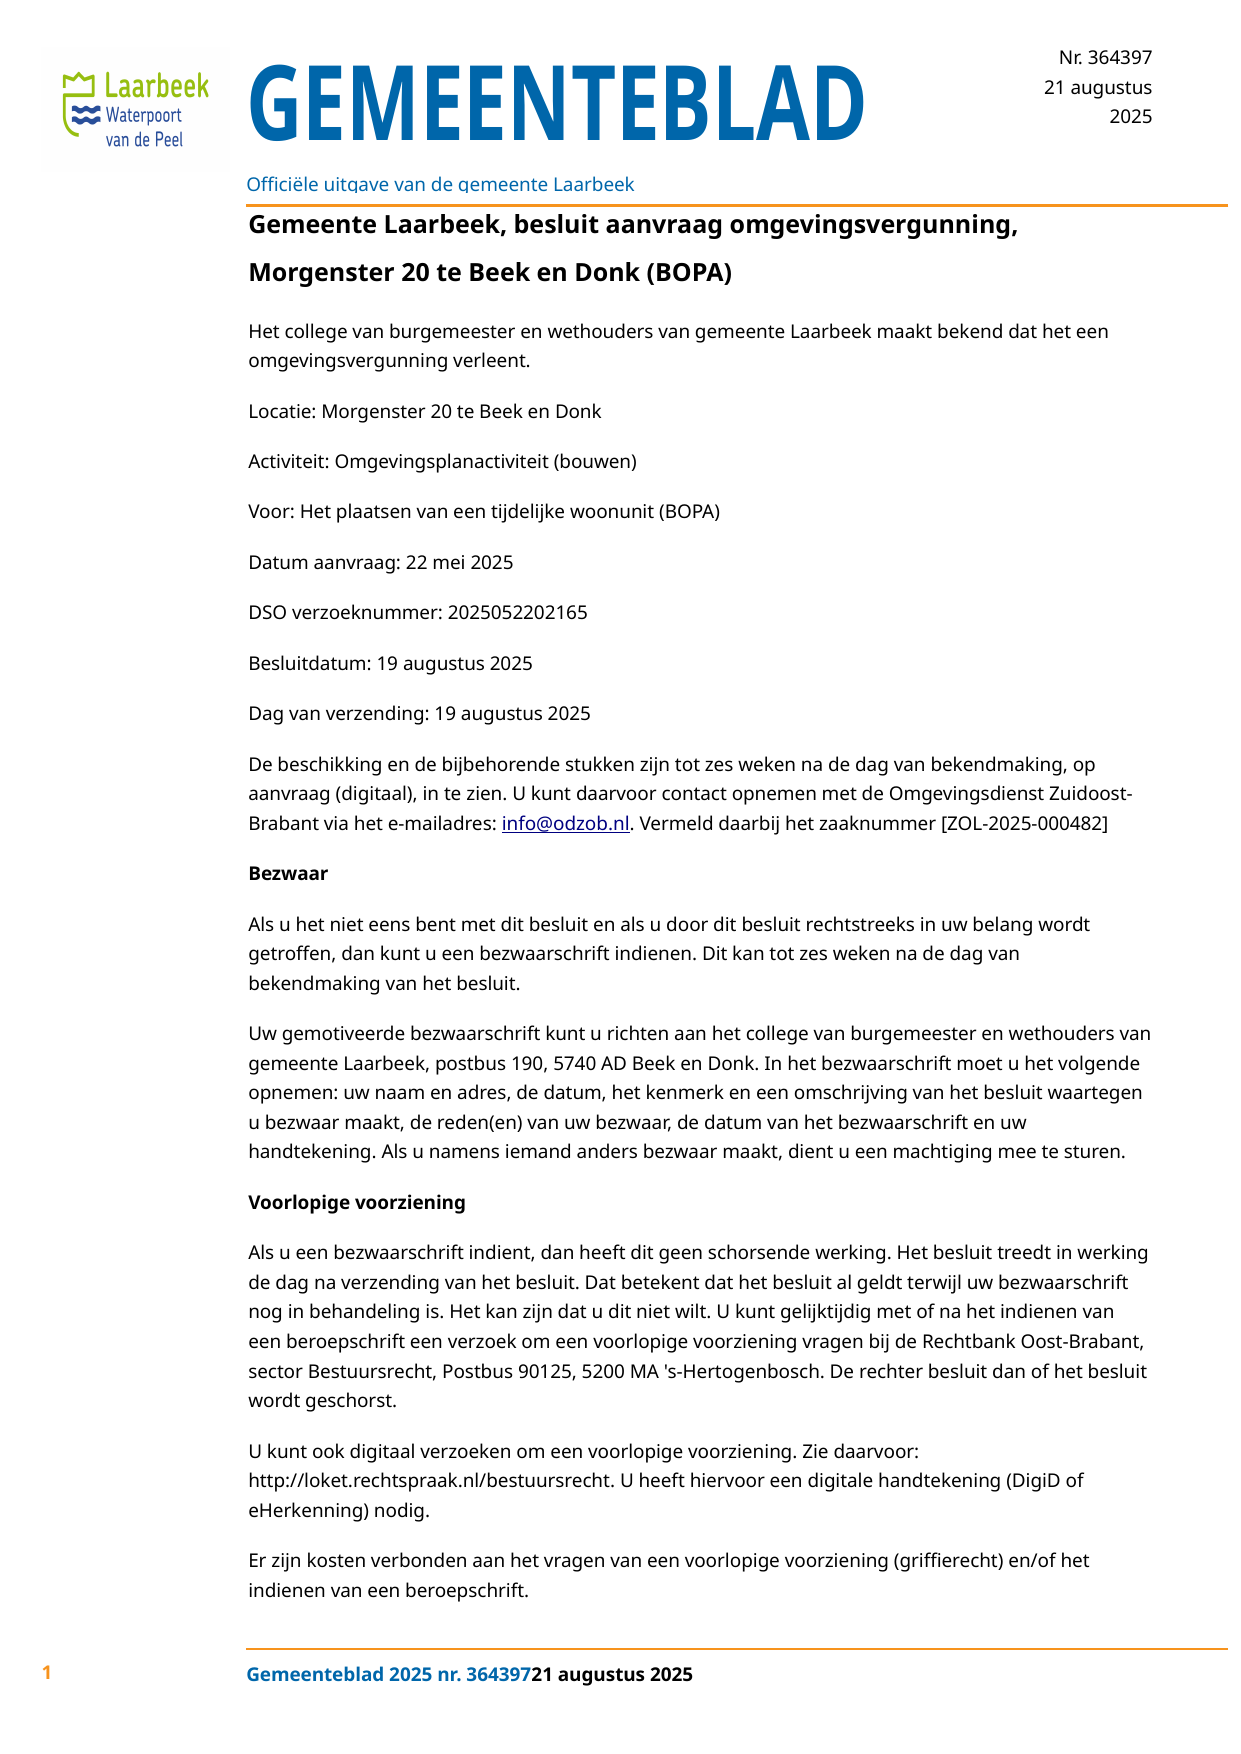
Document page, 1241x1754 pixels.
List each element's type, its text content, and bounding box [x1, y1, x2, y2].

text Als u het niet eens bent met dit besluit en als u door dit besluit rechtstreeks in uw belang wordt getroffen, dan kunt u een bezwaarschrift indienen. Dit kan tot zes weken na de dag van bekendmaking van het besluit. [248, 911, 1152, 996]
text Besluitdatum: 19 augustus 2025 [248, 650, 1152, 676]
text Bezwaar [248, 860, 1152, 886]
text Voorlopige voorziening [248, 1189, 1152, 1215]
picture [41, 47, 231, 172]
text Locatie: Morgenster 20 te Beek en Donk [248, 398, 1152, 424]
text DSO verzoeknummer: 2025052202165 [248, 599, 1152, 625]
text Er zijn kosten verbonden aan het vragen van een voorlopige voorziening (griffierecht) en/of het indienen van een beroepschrift. [248, 1547, 1152, 1603]
text Het college van burgemeester en wethouders van gemeente Laarbeek maakt bekend dat het een omgevingsvergunning verleent. [248, 318, 1152, 373]
text Gemeente Laarbeek, besluit aanvraag omgevingsvergunning, Morgenster 20 te Beek en Donk (BOPA) [248, 207, 1152, 288]
text Dag van verzending: 19 augustus 2025 [248, 700, 1152, 726]
text Voor: Het plaatsen van een tijdelijke woonunit (BOPA) [248, 499, 1152, 524]
text Uw gemotiveerde bezwaarschrift kunt u richten aan het college van burgemeester en wethouders van gemeente Laarbeek, postbus 190, 5740 AD Beek en Donk. In het bezwaarschrift moet u het volgende opnemen: uw naam en adres, de datum, het kenmerk en een omschrijving van het besluit waartegen u bezwaar maakt, de reden(en) van uw bezwaar, de datum van het bezwaarschrift en uw handtekening. Als u namens iemand anders bezwaar maakt, dient u een machtiging mee te sturen. [248, 1020, 1152, 1164]
text Activiteit: Omgevingsplanactiviteit (bouwen) [248, 448, 1152, 474]
text Datum aanvraag: 22 mei 2025 [248, 549, 1152, 575]
text U kunt ook digitaal verzoeken om een voorlopige voorziening. Zie daarvoor: http://loket.rechtspraak.nl/bestuursrecht. U heeft hiervoor een digitale handtekening (DigiD of eHerkenning) nodig. [248, 1438, 1152, 1523]
text Als u een bezwaarschrift indient, dan heeft dit geen schorsende werking. Het besluit treedt in werking de dag na verzending van het besluit. Dat betekent dat het besluit al geldt terwijl uw bezwaarschrift nog in behandeling is. Het kan zijn dat u dit niet wilt. U kunt gelijktijdig met of na het indienen van een beroepschrift een verzoek om een voorlopige voorziening vragen bij de Rechtbank Oost-Brabant, sector Bestuursrecht, Postbus 90125, 5200 MA 's‑Hertogenbosch. De rechter besluit dan of het besluit wordt geschorst. [248, 1239, 1152, 1413]
text De beschikking en de bijbehorende stukken zijn tot zes weken na de dag van bekendmaking, op aanvraag (digitaal), in te zien. U kunt daarvoor contact opnemen met de Omgevingsdienst Zuidoost-Brabant via het e-mailadres: info@odzob.nl. Vermeld daarbij het zaaknummer [ZOL-2025-000482] [248, 751, 1152, 836]
